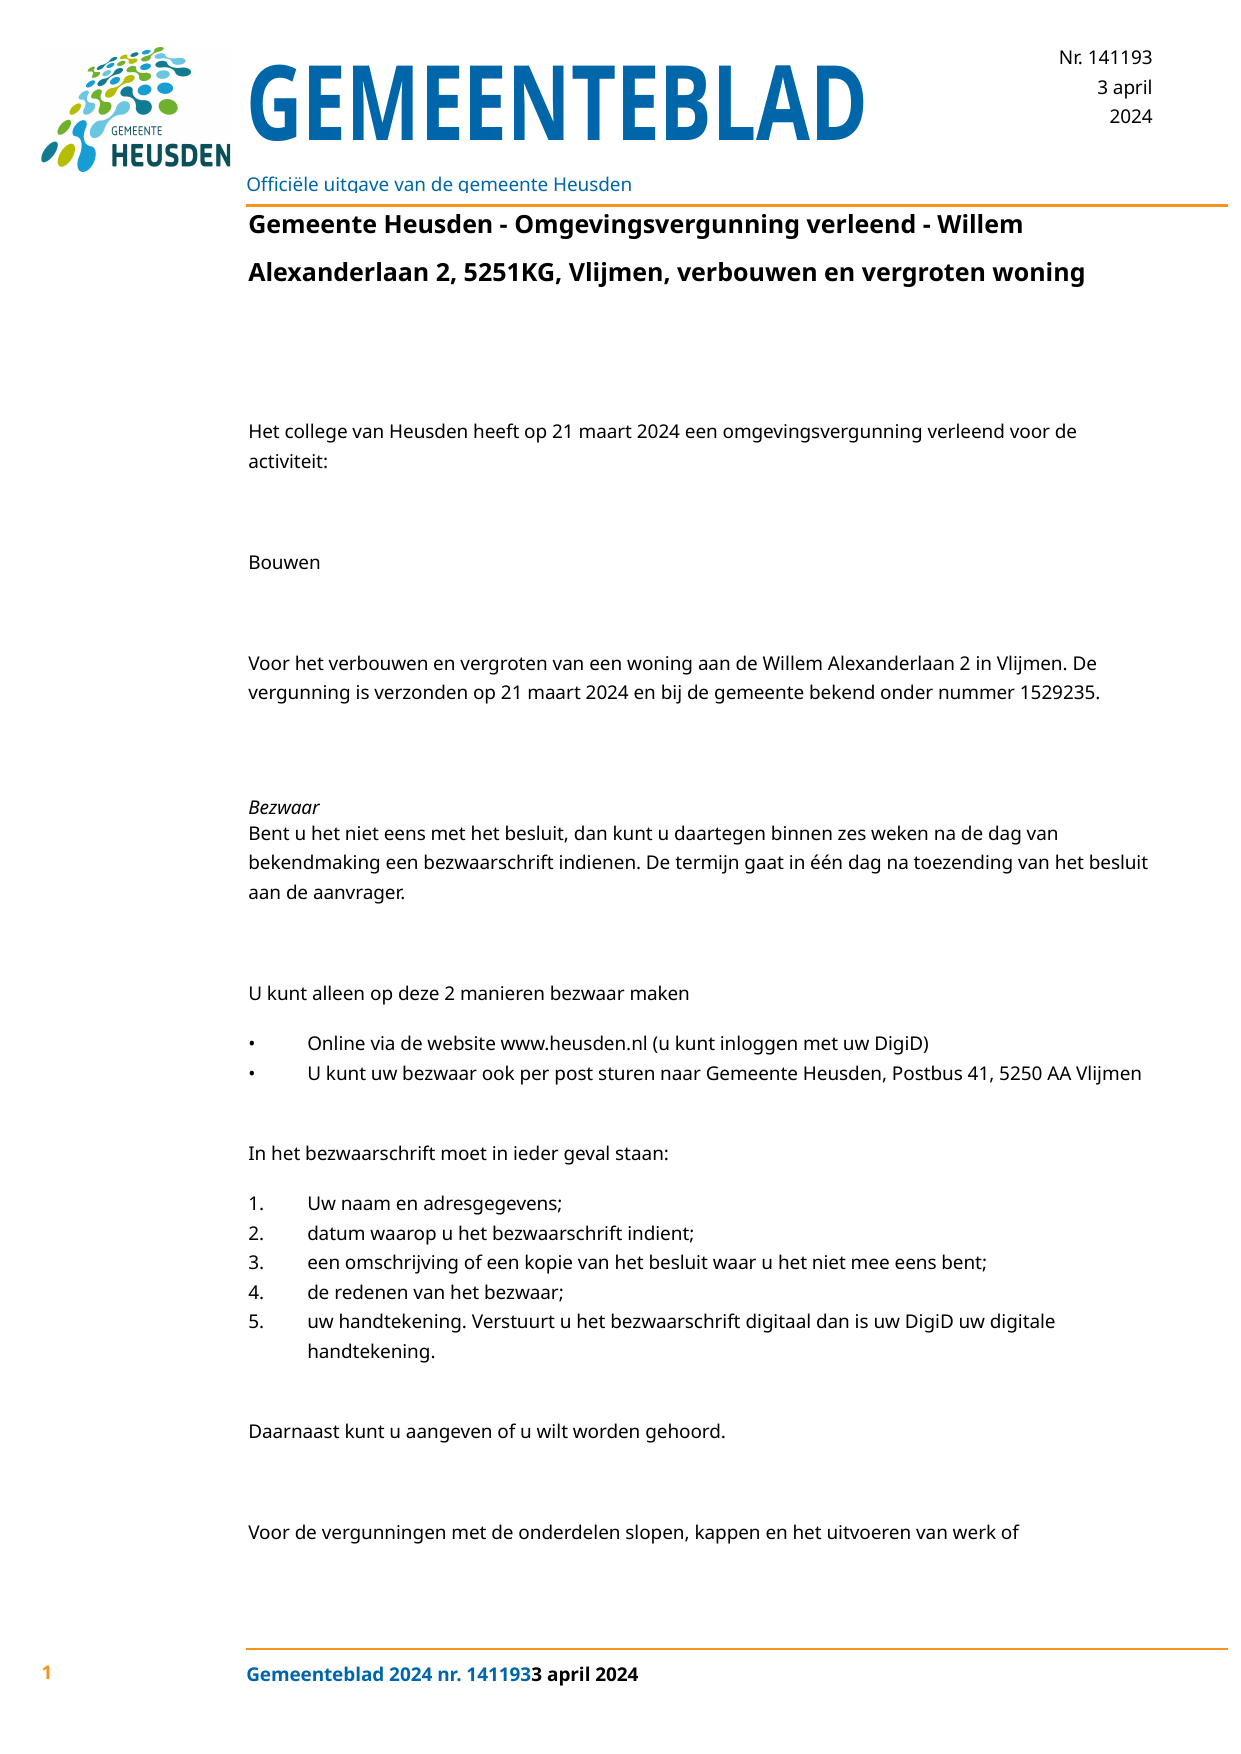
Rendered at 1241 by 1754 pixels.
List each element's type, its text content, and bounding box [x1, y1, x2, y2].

text In het bezwaarschrift moet in ieder geval staan: [248, 1140, 1152, 1165]
list U kunt uw bezwaar ook per post sturen naar Gemeente Heusden, Postbus 41, 5250 AA Vlijmen [248, 1060, 1152, 1085]
list de redenen van het bezwaar; [248, 1279, 1152, 1304]
text Gemeente Heusden - Omgevingsvergunning verleend - Willem Alexanderlaan 2, 5251KG, Vlijmen, verbouwen en vergroten woning [248, 207, 1152, 288]
list Uw naam en adresgegevens; [248, 1190, 1152, 1216]
list datum waarop u het bezwaarschrift indient; [248, 1220, 1152, 1245]
picture [41, 47, 231, 172]
list uw handtekening. Verstuurt u het bezwaarschrift digitaal dan is uw DigiD uw digitale handtekening. [248, 1308, 1152, 1364]
list een omschrijving of een kopie van het besluit waar u het niet mee eens bent; [248, 1249, 1152, 1275]
list Online via de website www.heusden.nl (u kunt inloggen met uw DigiD) [248, 1030, 1152, 1056]
text Voor het verbouwen en vergroten van een woning aan de Willem Alexanderlaan 2 in Vlijmen. De vergunning is verzonden op 21 maart 2024 en bij de gemeente bekend onder nummer 1529235. [248, 650, 1152, 705]
text Bouwen [248, 549, 1152, 575]
text Bent u het niet eens met het besluit, dan kunt u daartegen binnen zes weken na de dag van bekendmaking een bezwaarschrift indienen. De termijn gaat in één dag na toezending van het besluit aan de aanvrager. [248, 820, 1152, 904]
text Daarnaast kunt u aangeven of u wilt worden gehoord. [248, 1418, 1152, 1444]
text Voor de vergunningen met de onderdelen slopen, kappen en het uitvoeren van werk of [248, 1519, 1152, 1544]
text Het college van Heusden heeft op 21 maart 2024 een omgevingsvergunning verleend voor de activiteit: [248, 419, 1152, 474]
text U kunt alleen op deze 2 manieren bezwaar maken [248, 980, 1152, 1005]
text Bezwaar [248, 794, 1152, 820]
